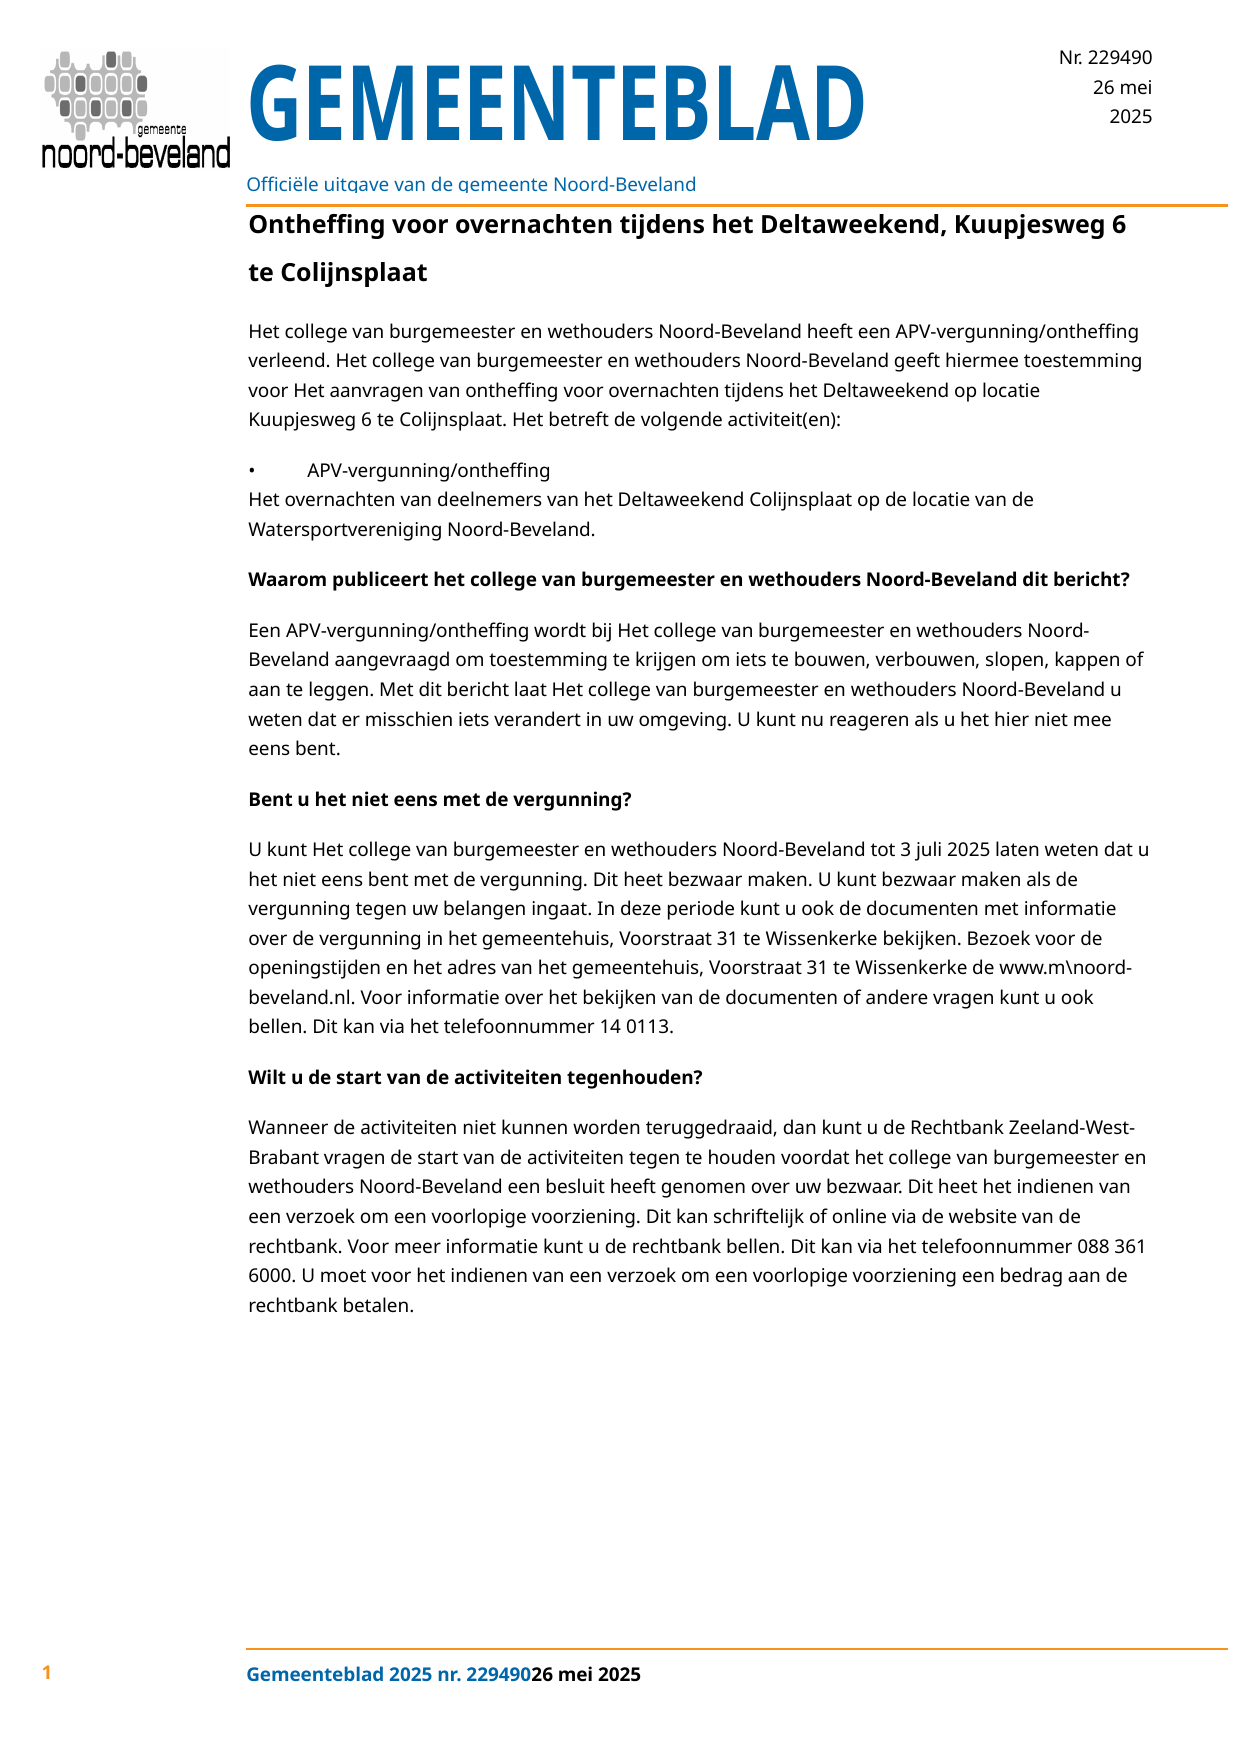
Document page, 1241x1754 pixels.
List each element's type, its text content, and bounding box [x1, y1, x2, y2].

picture [41, 47, 231, 172]
list APV-vergunning/ontheffing [248, 457, 1152, 483]
text Wilt u de start van de activiteiten tegenhouden? [248, 1064, 1152, 1090]
text Waarom publiceert het college van burgemeester en wethouders Noord-Beveland dit bericht? [248, 567, 1152, 592]
text Ontheffing voor overnachten tijdens het Deltaweekend, Kuupjesweg 6 te Colijnsplaat [248, 207, 1152, 288]
text Bent u het niet eens met de vergunning? [248, 786, 1152, 812]
text Wanneer de activiteiten niet kunnen worden teruggedraaid, dan kunt u de Rechtbank Zeeland-West-Brabant vragen de start van de activiteiten tegen te houden voordat het college van burgemeester en wethouders Noord-Beveland een besluit heeft genomen over uw bezwaar. Dit heet het indienen van een verzoek om een voorlopige voorziening. Dit kan schriftelijk of online via de website van de rechtbank. Voor meer informatie kunt u de rechtbank bellen. Dit kan via het telefoonnummer 088 361 6000. U moet voor het indienen van een verzoek om een voorlopige voorziening een bedrag aan de rechtbank betalen. [248, 1114, 1152, 1318]
text Het overnachten van deelnemers van het Deltaweekend Colijnsplaat op de locatie van de Watersportvereniging Noord-Beveland. [248, 487, 1152, 542]
text Een APV-vergunning/ontheffing wordt bij Het college van burgemeester en wethouders Noord-Beveland aangevraagd om toestemming te krijgen om iets te bouwen, verbouwen, slopen, kappen of aan te leggen. Met dit bericht laat Het college van burgemeester en wethouders Noord-Beveland u weten dat er misschien iets verandert in uw omgeving. U kunt nu reageren als u het hier niet mee eens bent. [248, 617, 1152, 761]
text U kunt Het college van burgemeester en wethouders Noord-Beveland tot 3 juli 2025 laten weten dat u het niet eens bent met de vergunning. Dit heet bezwaar maken. U kunt bezwaar maken als de vergunning tegen uw belangen ingaat. In deze periode kunt u ook de documenten met informatie over de vergunning in het gemeentehuis, Voorstraat 31 te Wissenkerke bekijken. Bezoek voor de openingstijden en het adres van het gemeentehuis, Voorstraat 31 te Wissenkerke de www.m\noord-beveland.nl. Voor informatie over het bekijken van de documenten of andere vragen kunt u ook bellen. Dit kan via het telefoonnummer 14 0113. [248, 836, 1152, 1039]
text Het college van burgemeester en wethouders Noord-Beveland heeft een APV-vergunning/ontheffing verleend. Het college van burgemeester en wethouders Noord-Beveland geeft hiermee toestemming voor Het aanvragen van ontheffing voor overnachten tijdens het Deltaweekend op locatie Kuupjesweg 6 te Colijnsplaat. Het betreft de volgende activiteit(en): [248, 318, 1152, 432]
